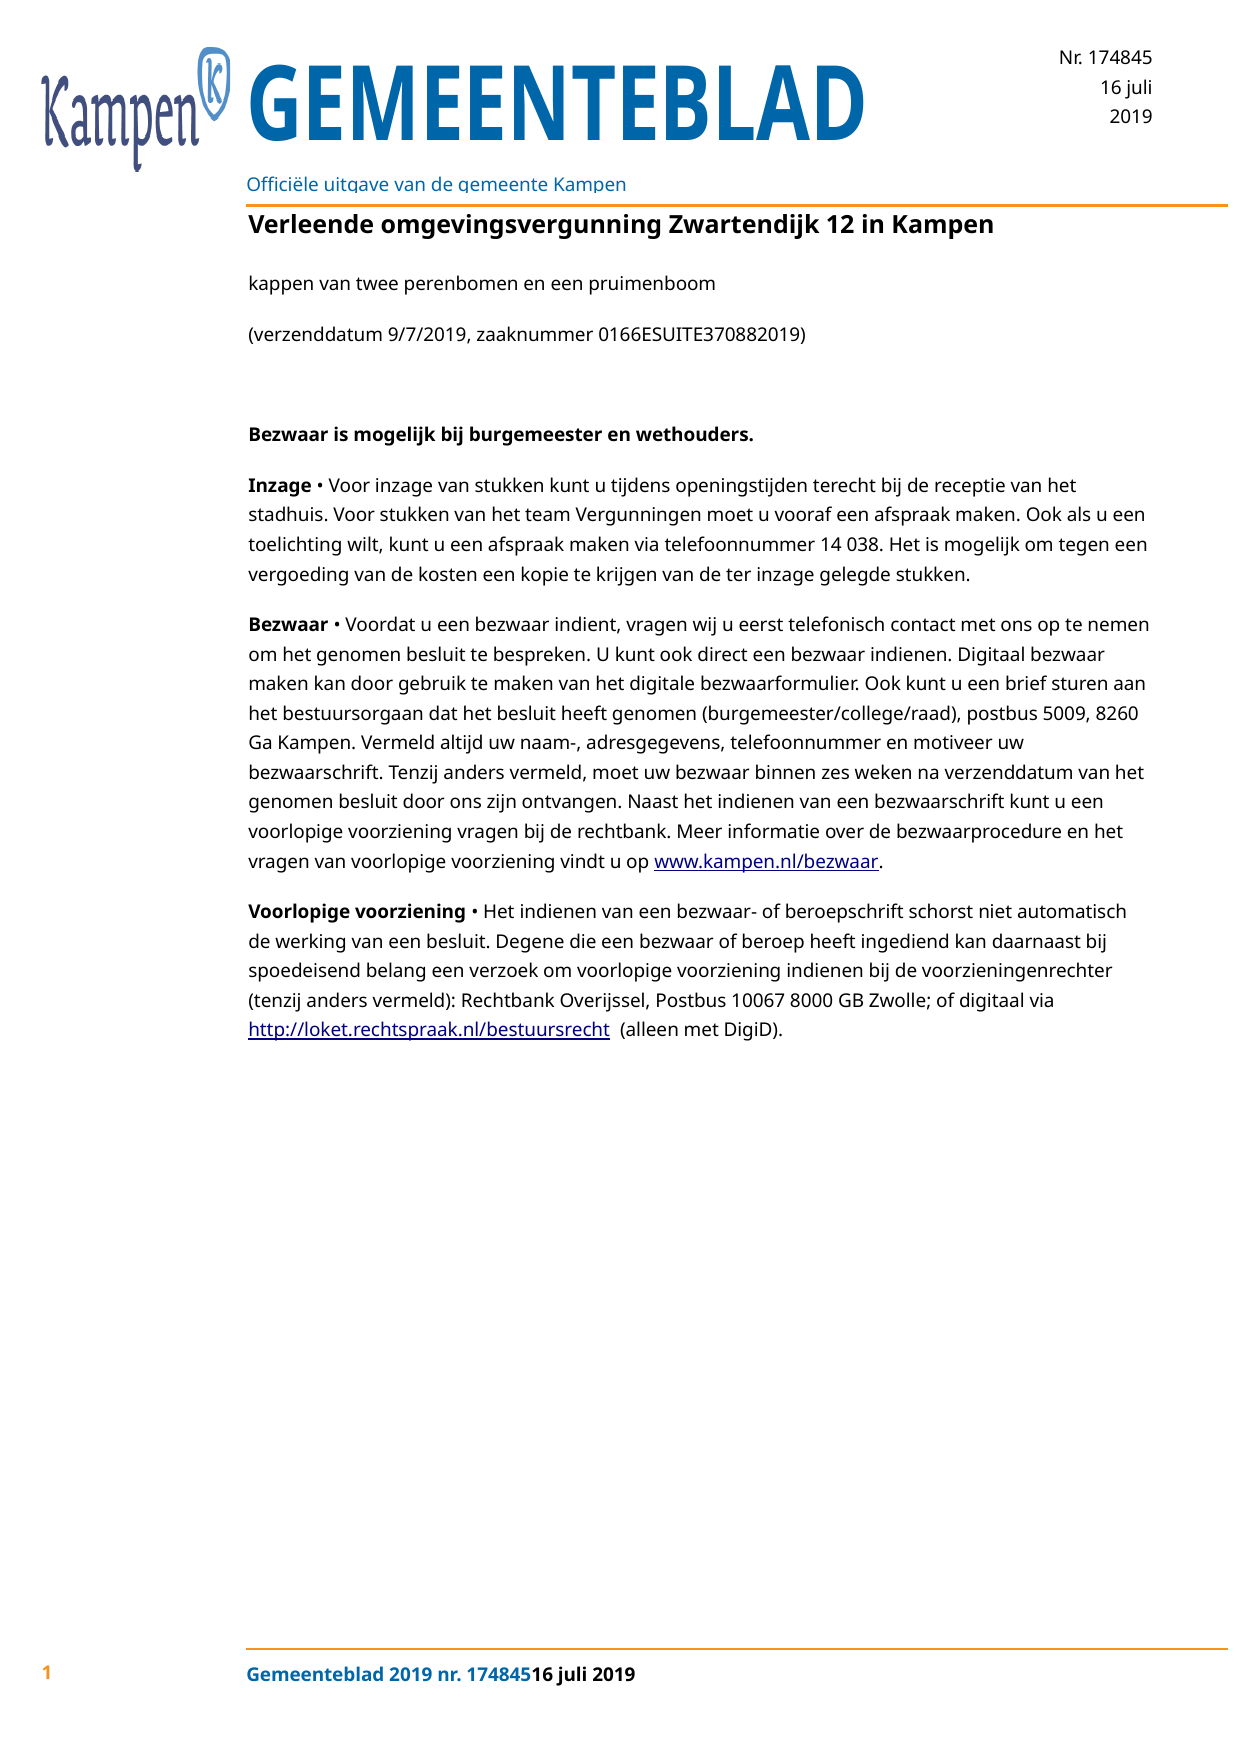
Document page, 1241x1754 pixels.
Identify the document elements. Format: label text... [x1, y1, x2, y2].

text Voorlopige voorziening • Het indienen van een bezwaar- of beroepschrift schorst niet automatisch de werking van een besluit. Degene die een bezwaar of beroep heeft ingediend kan daarnaast bij spoedeisend belang een verzoek om voorlopige voorziening indienen bij de voorzieningenrechter (tenzij anders vermeld): Rechtbank Overijssel, Postbus 10067 8000 GB Zwolle; of digitaal via http://loket.rechtspraak.nl/bestuursrecht (alleen met DigiD). [248, 898, 1152, 1042]
text Bezwaar • Voordat u een bezwaar indient, vragen wij u eerst telefonisch contact met ons op te nemen om het genomen besluit te bespreken. U kunt ook direct een bezwaar indienen. Digitaal bezwaar maken kan door gebruik te maken van het digitale bezwaarformulier. Ook kunt u een brief sturen aan het bestuursorgaan dat het besluit heeft genomen (burgemeester/college/raad), postbus 5009, 8260 Ga Kampen. Vermeld altijd uw naam-, adresgegevens, telefoonnummer en motiveer uw bezwaarschrift. Tenzij anders vermeld, moet uw bezwaar binnen zes weken na verzenddatum van het genomen besluit door ons zijn ontvangen. Naast het indienen van een bezwaarschrift kunt u een voorlopige voorziening vragen bij de rechtbank. Meer informatie over de bezwaarprocedure en het vragen van voorlopige voorziening vindt u op www.kampen.nl/bezwaar. [248, 611, 1152, 873]
text Inzage • Voor inzage van stukken kunt u tijdens openingstijden terecht bij de receptie van het stadhuis. Voor stukken van het team Vergunningen moet u vooraf een afspraak maken. Ook als u een toelichting wilt, kunt u een afspraak maken via telefoonnummer 14 038. Het is mogelijk om tegen een vergoeding van de kosten een kopie te krijgen van de ter inzage gelegde stukken. [248, 472, 1152, 586]
picture [41, 47, 231, 172]
text (verzenddatum 9/7/2019, zaaknummer 0166ESUITE370882019) [248, 321, 1152, 346]
text Verleende omgevingsvergunning Zwartendijk 12 in Kampen [248, 207, 1152, 241]
text kappen van twee perenbomen en een pruimenboom [248, 270, 1152, 296]
text Bezwaar is mogelijk bij burgemeester en wethouders. [248, 422, 1152, 447]
